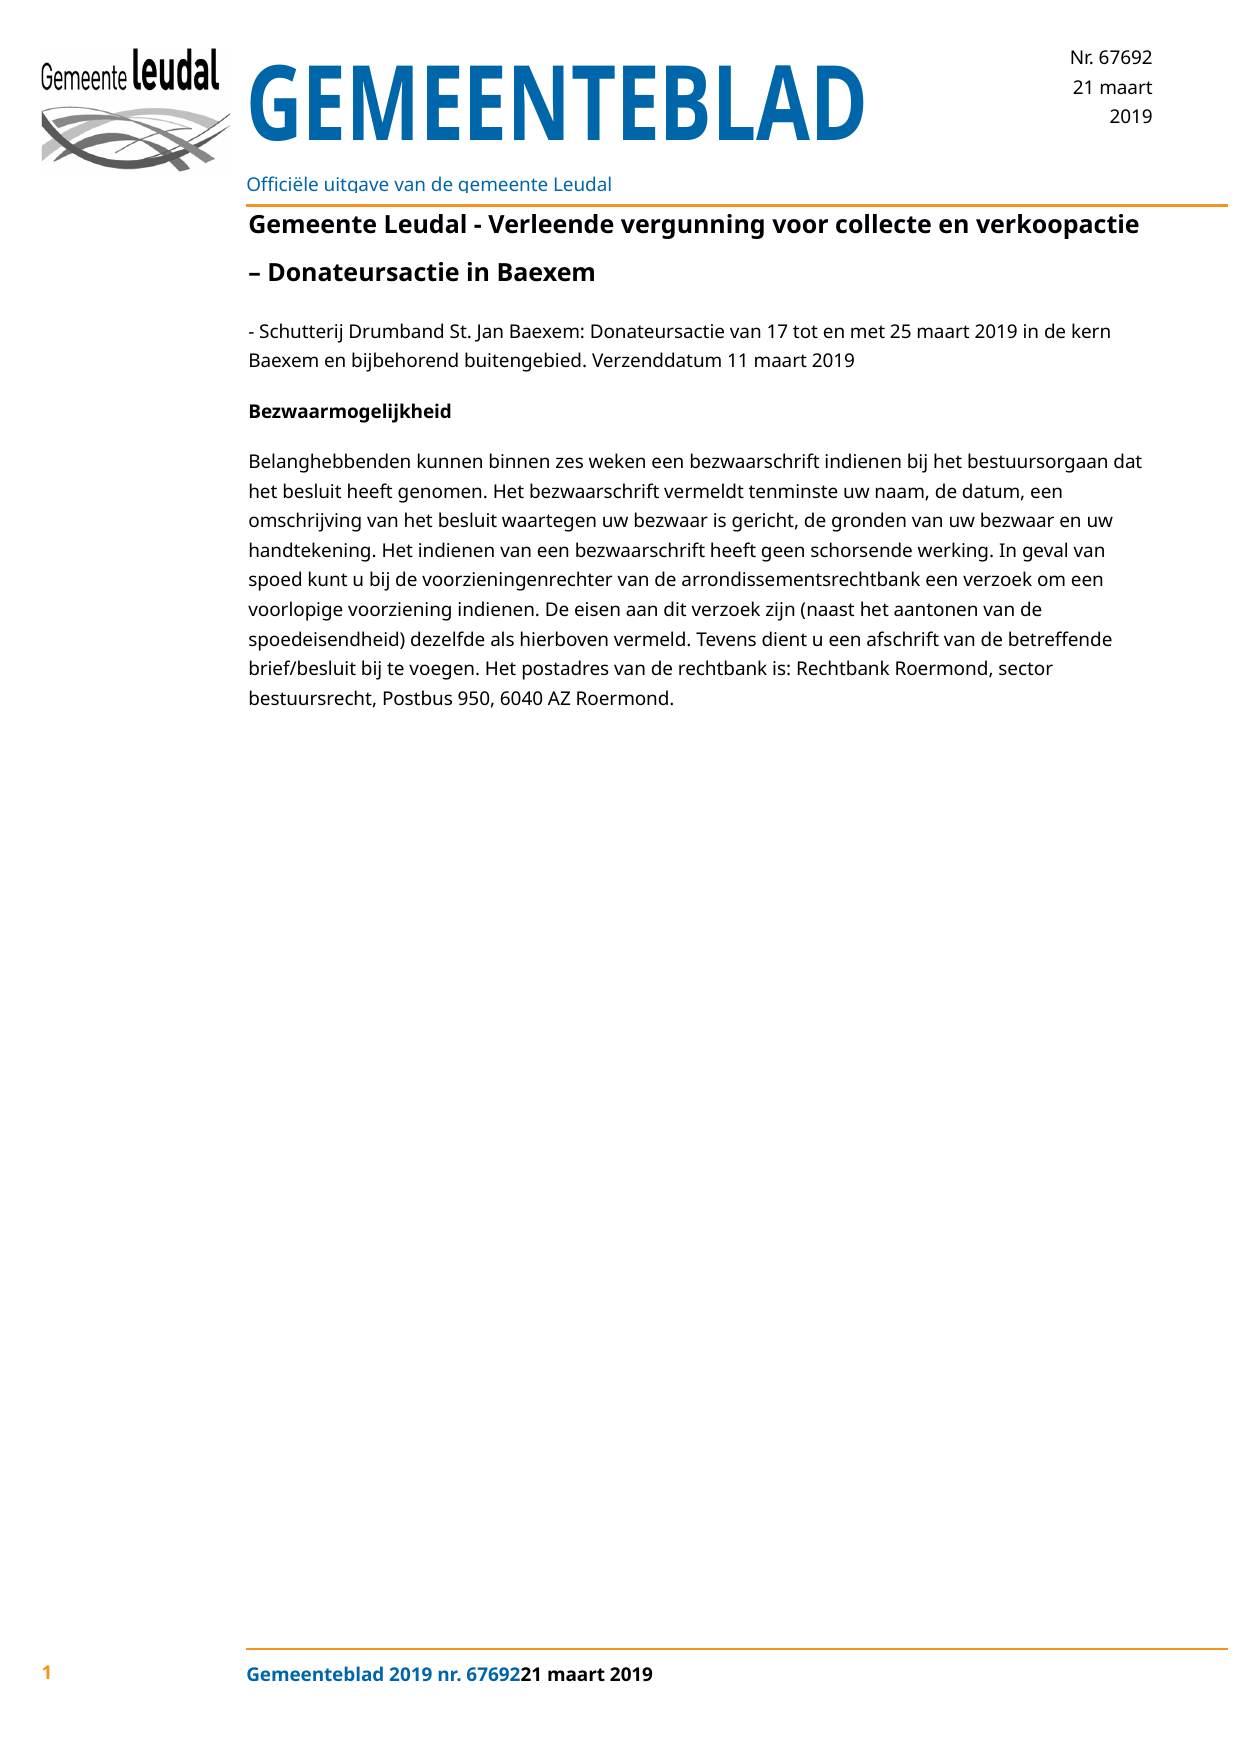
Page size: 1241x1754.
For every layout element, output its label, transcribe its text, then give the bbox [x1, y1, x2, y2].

text Belanghebbenden kunnen binnen zes weken een bezwaarschrift indienen bij het bestuursorgaan dat het besluit heeft genomen. Het bezwaarschrift vermeldt tenminste uw naam, de datum, een omschrijving van het besluit waartegen uw bezwaar is gericht, de gronden van uw bezwaar en uw handtekening. Het indienen van een bezwaarschrift heeft geen schorsende werking. In geval van spoed kunt u bij de voorzieningenrechter van de arrondissementsrechtbank een verzoek om een voorlopige voorziening indienen. De eisen aan dit verzoek zijn (naast het aantonen van de spoedeisendheid) dezelfde als hierboven vermeld. Tevens dient u een afschrift van de betreffende brief/besluit bij te voegen. Het postadres van de rechtbank is: Rechtbank Roermond, sector bestuursrecht, Postbus 950, 6040 AZ Roermond. [248, 448, 1152, 711]
text - Schutterij Drumband St. Jan Baexem: Donateursactie van 17 tot en met 25 maart 2019 in de kern Baexem en bijbehorend buitengebied. Verzenddatum 11 maart 2019 [248, 318, 1152, 373]
text Gemeente Leudal - Verleende vergunning voor collecte en verkoopactie – Donateursactie in Baexem [248, 207, 1152, 288]
text Bezwaarmogelijkheid [248, 398, 1152, 424]
picture [41, 47, 231, 172]
